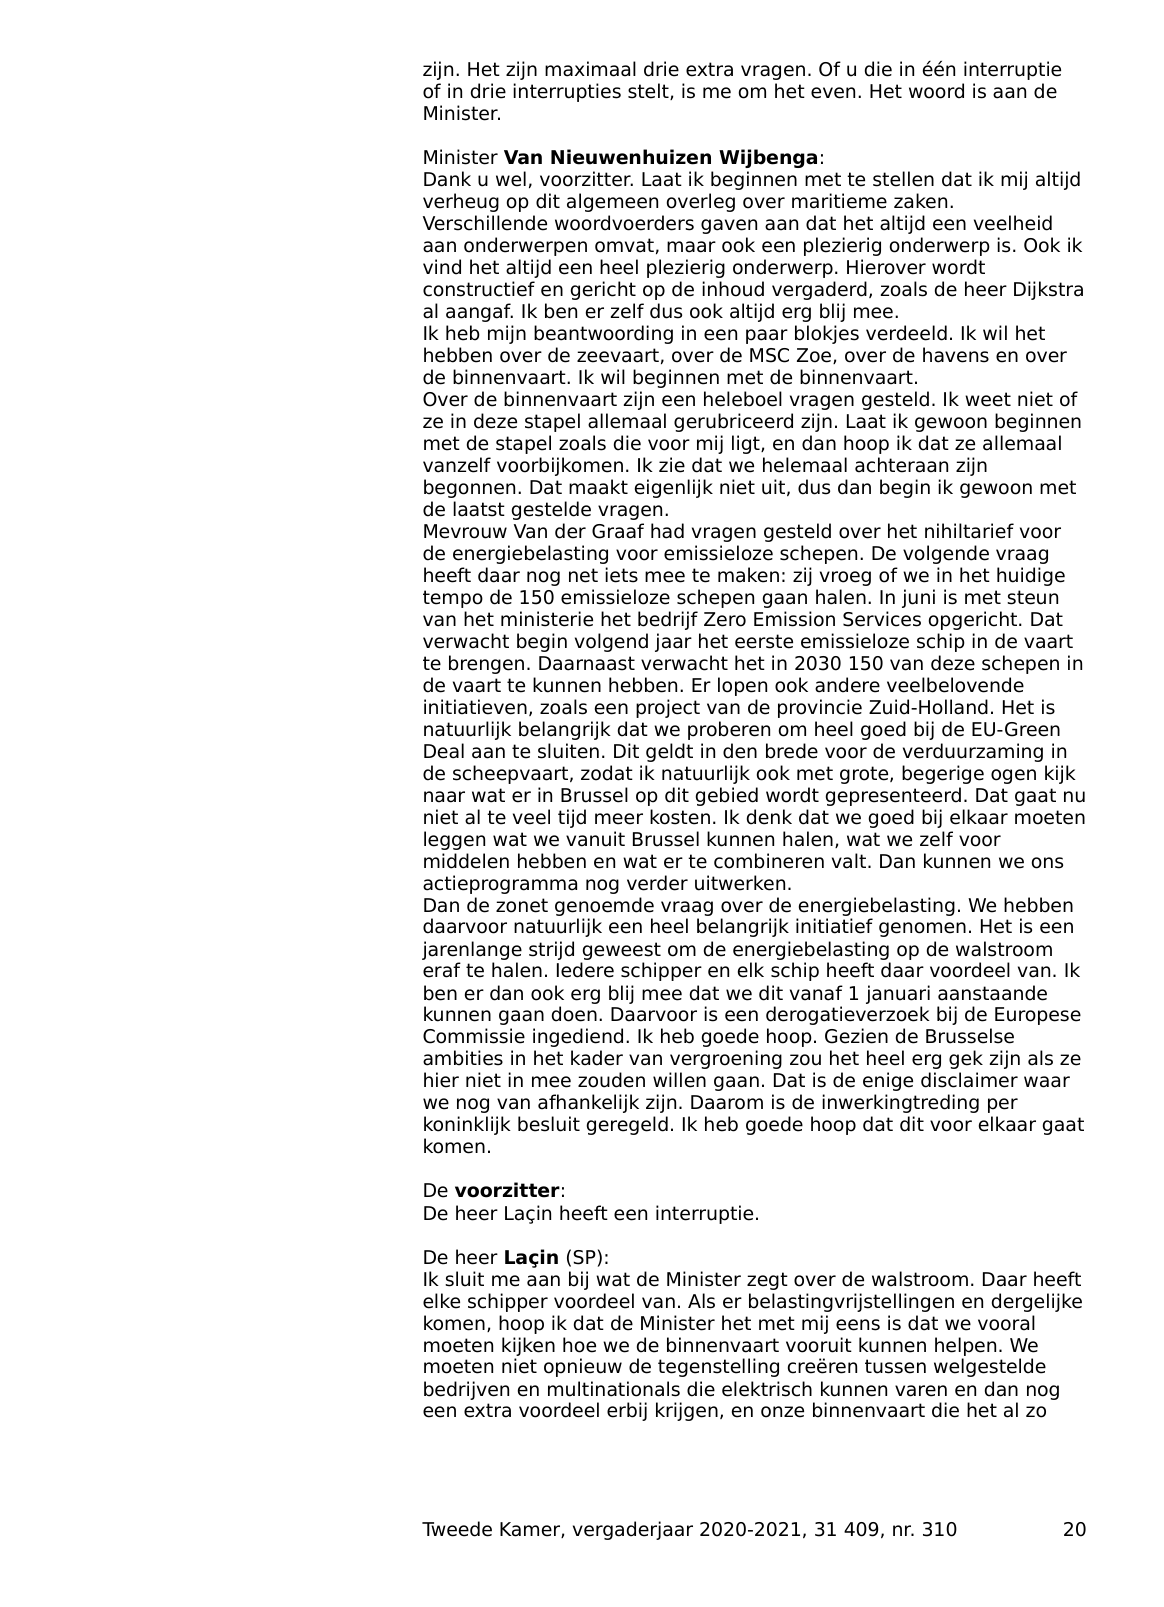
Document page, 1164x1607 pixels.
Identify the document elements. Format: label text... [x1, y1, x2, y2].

text De heer Laçin heeft een interruptie. [422, 1202, 1087, 1224]
text Dank u wel, voorzitter. Laat ik beginnen met te stellen dat ik mij altijd verheug op dit algemeen overleg over maritieme zaken. Verschillende woordvoerders gaven aan dat het altijd een veelheid aan onderwerpen omvat, maar ook een plezierig onderwerp is. Ook ik vind het altijd een heel plezierig onderwerp. Hierover wordt constructief en gericht op de inhoud vergaderd, zoals de heer Dijkstra al aangaf. Ik ben er zelf dus ook altijd erg blij mee. [422, 169, 1087, 323]
text De heer Laçin (SP): [422, 1247, 1087, 1268]
text Over de binnenvaart zijn een heleboel vragen gesteld. Ik weet niet of ze in deze stapel allemaal gerubriceerd zijn. Laat ik gewoon beginnen met de stapel zoals die voor mij ligt, en dan hoop ik dat ze allemaal vanzelf voorbijkomen. Ik zie dat we helemaal achteraan zijn begonnen. Dat maakt eigenlijk niet uit, dus dan begin ik gewoon met de laatst gestelde vragen. [422, 389, 1087, 521]
text Ik sluit me aan bij wat de Minister zegt over de walstroom. Daar heeft elke schipper voordeel van. Als er belastingvrijstellingen en dergelijke komen, hoop ik dat de Minister het met mij eens is dat we vooral moeten kijken hoe we de binnenvaart vooruit kunnen helpen. We moeten niet opnieuw de tegenstelling creëren tussen welgestelde bedrijven en multinationals die elektrisch kunnen varen en dan nog een extra voordeel erbij krijgen, en onze binnenvaart die het al zo [422, 1268, 1087, 1422]
text De voorzitter: [422, 1180, 1087, 1202]
text Minister Van Nieuwenhuizen Wijbenga: [422, 147, 1087, 169]
text Mevrouw Van der Graaf had vragen gesteld over het nihiltarief voor de energiebelasting voor emissieloze schepen. De volgende vraag heeft daar nog net iets mee te maken: zij vroeg of we in het huidige tempo de 150 emissieloze schepen gaan halen. In juni is met steun van het ministerie het bedrijf Zero Emission Services opgericht. Dat verwacht begin volgend jaar het eerste emissieloze schip in de vaart te brengen. Daarnaast verwacht het in 2030 150 van deze schepen in de vaart te kunnen hebben. Er lopen ook andere veelbelovende initiatieven, zoals een project van de provincie Zuid-Holland. Het is natuurlijk belangrijk dat we proberen om heel goed bij de EU-Green Deal aan te sluiten. Dit geldt in den brede voor de verduurzaming in de scheepvaart, zodat ik natuurlijk ook met grote, begerige ogen kijk naar wat er in Brussel op dit gebied wordt gepresenteerd. Dat gaat nu niet al te veel tijd meer kosten. Ik denk dat we goed bij elkaar moeten leggen wat we vanuit Brussel kunnen halen, wat we zelf voor middelen hebben en wat er te combineren valt. Dan kunnen we ons actieprogramma nog verder uitwerken. [422, 521, 1087, 894]
text Ik heb mijn beantwoording in een paar blokjes verdeeld. Ik wil het hebben over de zeevaart, over de MSC Zoe, over de havens en over de binnenvaart. Ik wil beginnen met de binnenvaart. [422, 323, 1087, 389]
text Dan de zonet genoemde vraag over de energiebelasting. We hebben daarvoor natuurlijk een heel belangrijk initiatief genomen. Het is een jarenlange strijd geweest om de energiebelasting op de walstroom eraf te halen. Iedere schipper en elk schip heeft daar voordeel van. Ik ben er dan ook erg blij mee dat we dit vanaf 1 januari aanstaande kunnen gaan doen. Daarvoor is een derogatieverzoek bij de Europese Commissie ingediend. Ik heb goede hoop. Gezien de Brusselse ambities in het kader van vergroening zou het heel erg gek zijn als ze hier niet in mee zouden willen gaan. Dat is de enige disclaimer waar we nog van afhankelijk zijn. Daarom is de inwerkingtreding per koninklijk besluit geregeld. Ik heb goede hoop dat dit voor elkaar gaat komen. [422, 894, 1087, 1158]
text zijn. Het zijn maximaal drie extra vragen. Of u die in één interruptie of in drie interrupties stelt, is me om het even. Het woord is aan de Minister. [422, 59, 1087, 125]
